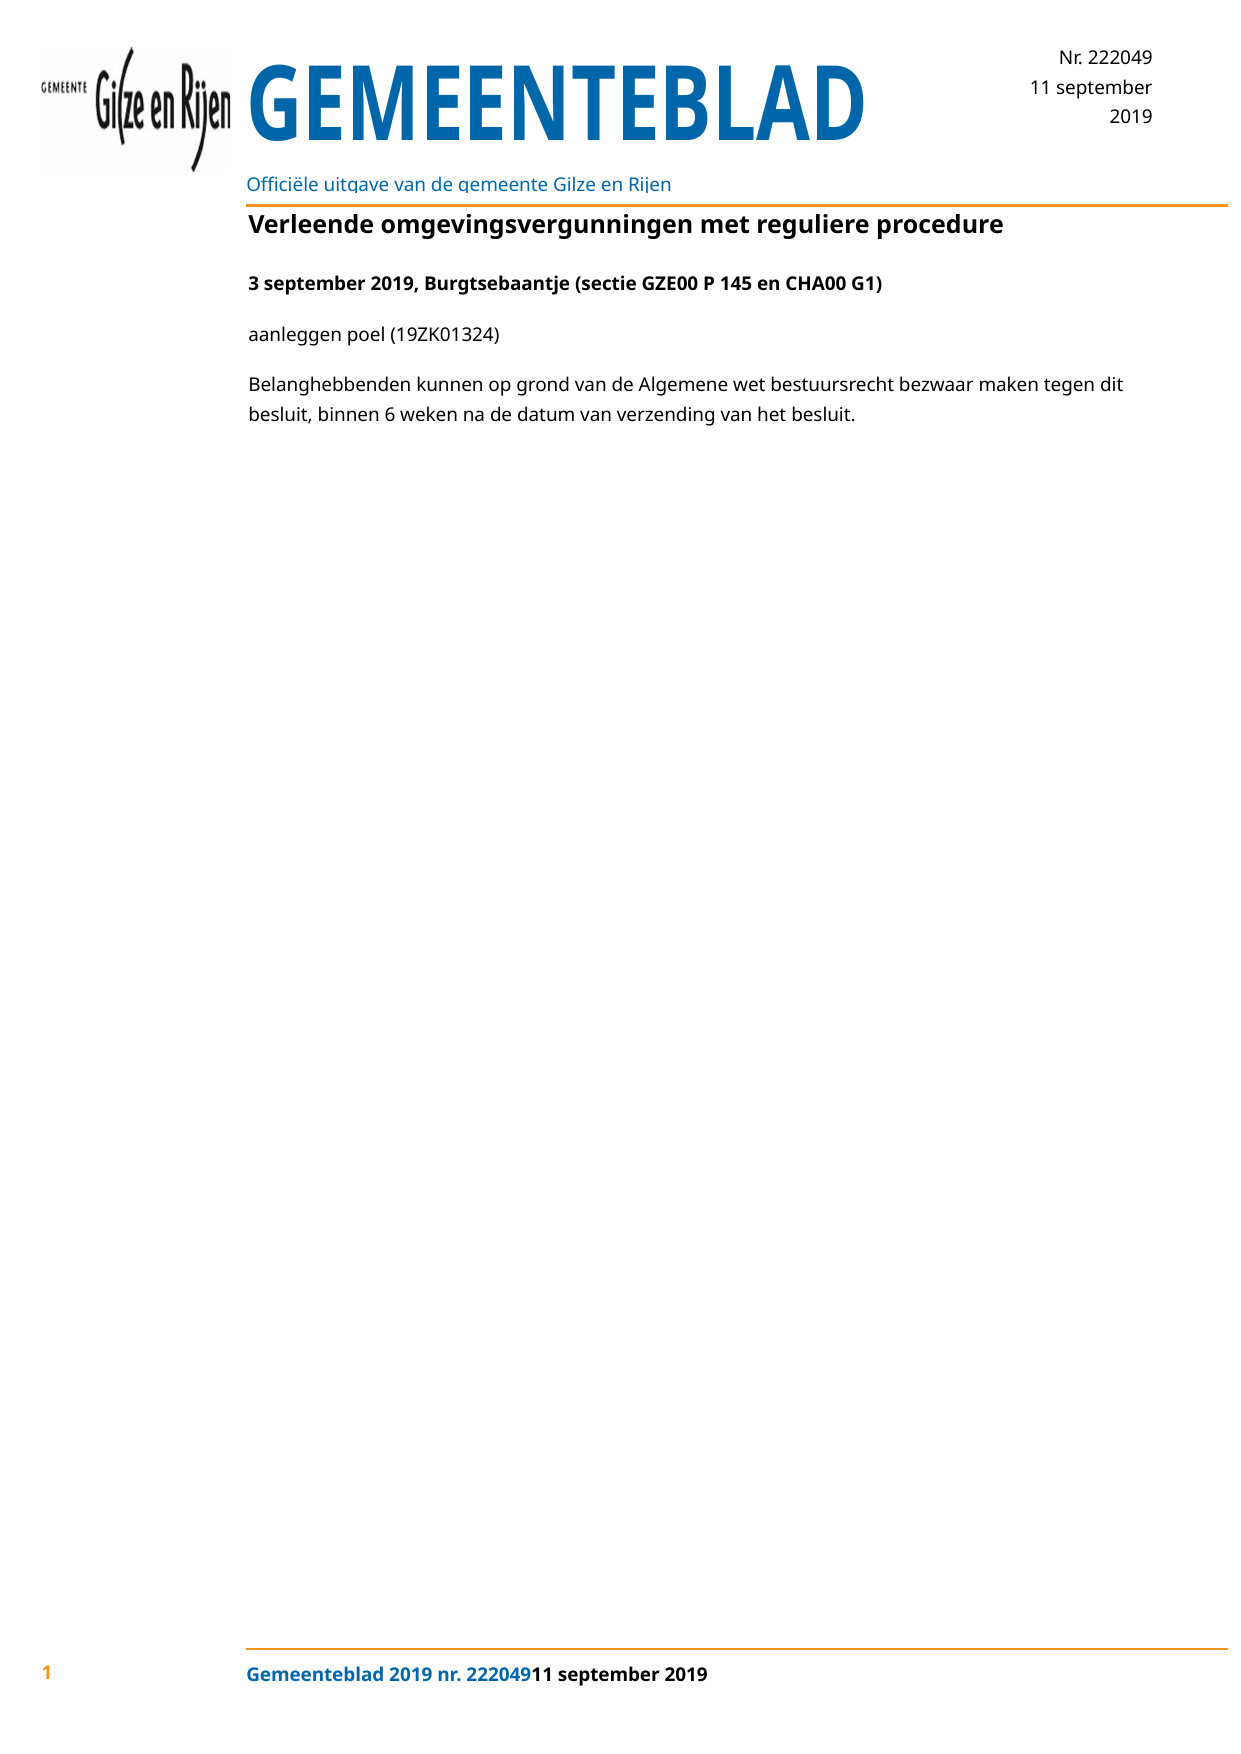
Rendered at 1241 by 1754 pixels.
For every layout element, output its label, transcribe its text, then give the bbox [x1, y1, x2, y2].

text 3 september 2019, Burgtsebaantje (sectie GZE00 P 145 en CHA00 G1) [248, 270, 1152, 296]
picture [41, 47, 231, 172]
text Belanghebbenden kunnen op grond van de Algemene wet bestuursrecht bezwaar maken tegen dit besluit, binnen 6 weken na de datum van verzending van het besluit. [248, 371, 1152, 426]
text Verleende omgevingsvergunningen met reguliere procedure [248, 207, 1152, 241]
text aanleggen poel (19ZK01324) [248, 321, 1152, 346]
